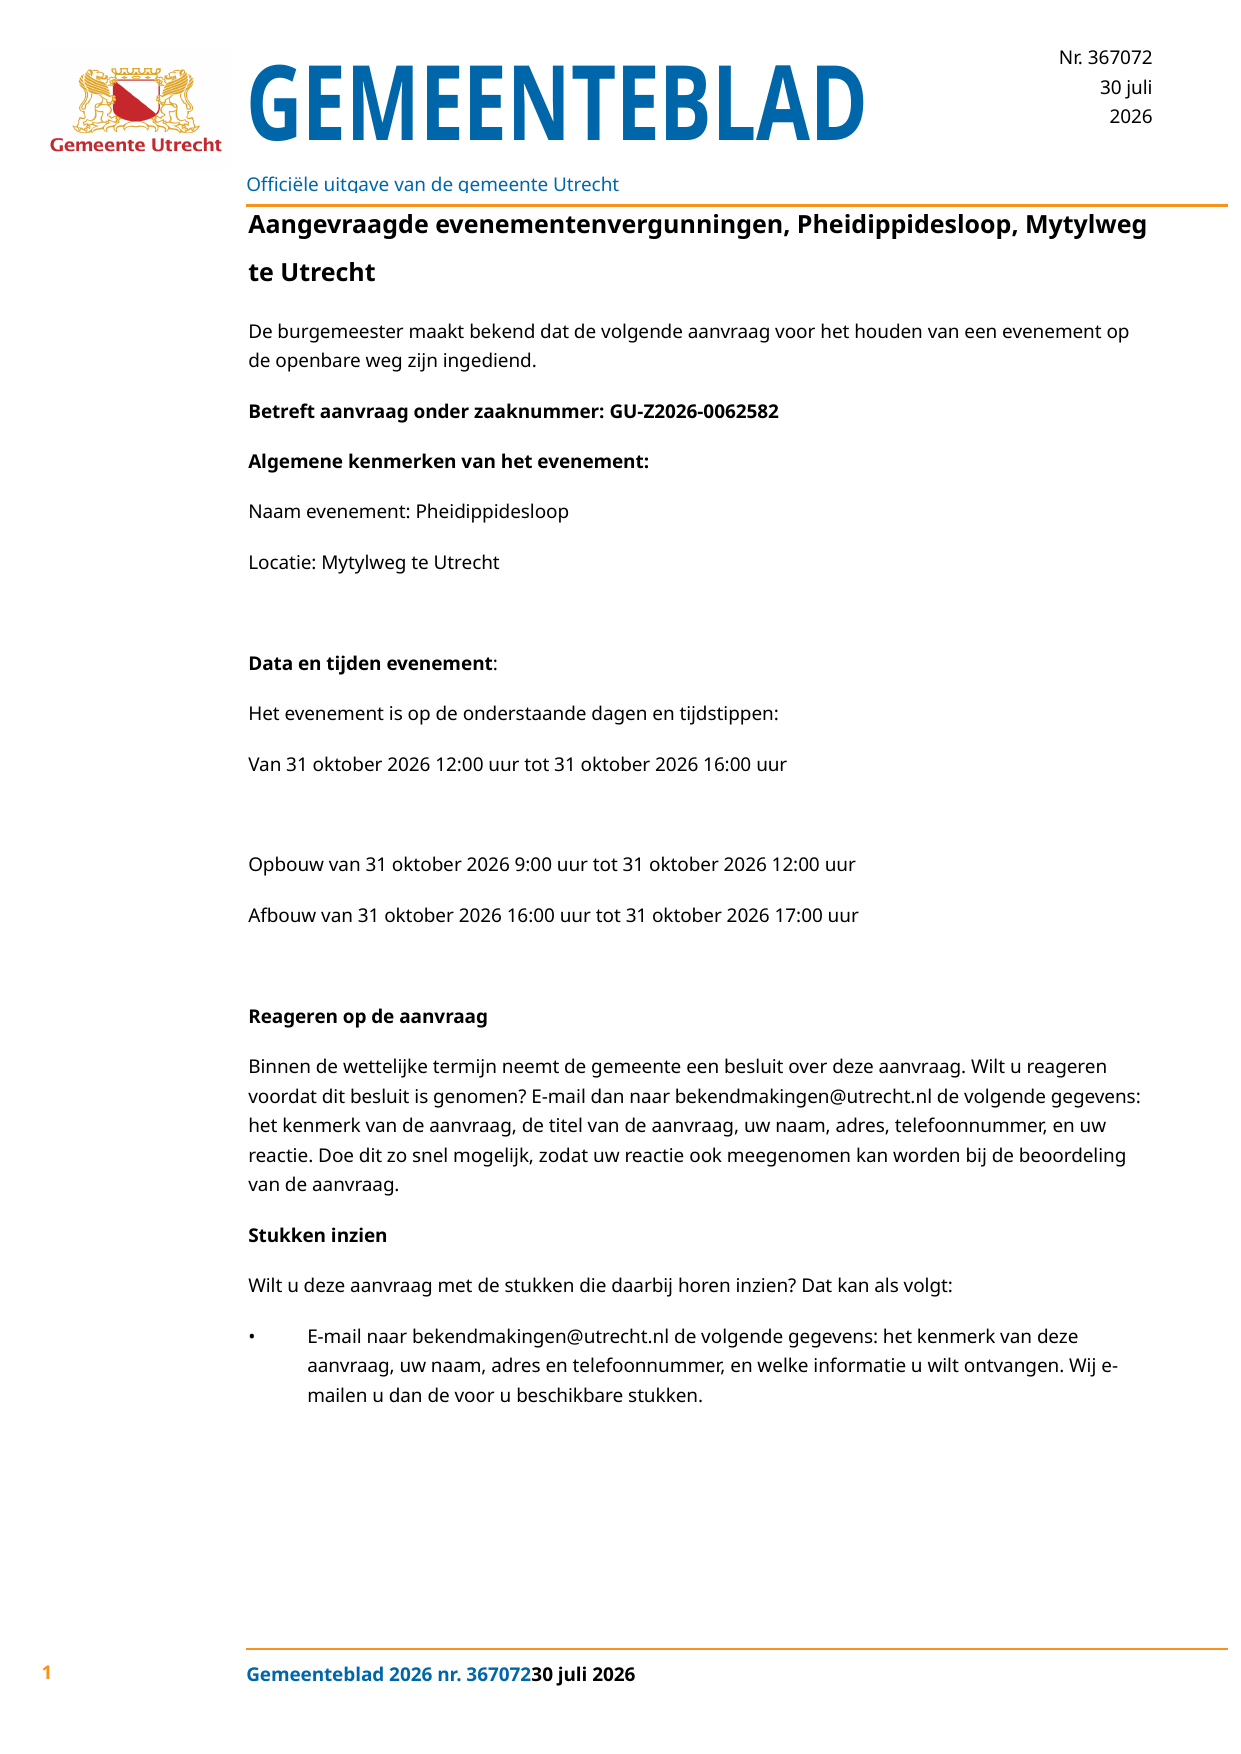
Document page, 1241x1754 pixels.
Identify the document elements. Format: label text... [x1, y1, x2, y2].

text De burgemeester maakt bekend dat de volgende aanvraag voor het houden van een evenement op de openbare weg zijn ingediend. [248, 318, 1152, 373]
text Naam evenement: Pheidippidesloop [248, 499, 1152, 524]
text Wilt u deze aanvraag met de stukken die daarbij horen inzien? Dat kan als volgt: [248, 1272, 1152, 1298]
text Afbouw van 31 oktober 2026 16:00 uur tot 31 oktober 2026 17:00 uur [248, 902, 1152, 928]
text Binnen de wettelijke termijn neemt de gemeente een besluit over deze aanvraag. Wilt u reageren voordat dit besluit is genomen? E-mail dan naar bekendmakingen@utrecht.nl de volgende gegevens: het kenmerk van de aanvraag, de titel van de aanvraag, uw naam, adres, telefoonnummer, en uw reactie. Doe dit zo snel mogelijk, zodat uw reactie ook meegenomen kan worden bij de beoordeling van de aanvraag. [248, 1053, 1152, 1197]
text Algemene kenmerken van het evenement: [248, 448, 1152, 474]
text Stukken inzien [248, 1222, 1152, 1248]
text Betreft aanvraag onder zaaknummer: GU-Z2026-0062582 [248, 398, 1152, 424]
list E-mail naar bekendmakingen@utrecht.nl de volgende gegevens: het kenmerk van deze aanvraag, uw naam, adres en telefoonnummer, en welke informatie u wilt ontvangen. Wij e-mailen u dan de voor u beschikbare stukken. [248, 1323, 1152, 1408]
text Opbouw van 31 oktober 2026 9:00 uur tot 31 oktober 2026 12:00 uur [248, 852, 1152, 877]
text Van 31 oktober 2026 12:00 uur tot 31 oktober 2026 16:00 uur [248, 751, 1152, 777]
text Reageren op de aanvraag [248, 1003, 1152, 1029]
picture [41, 47, 231, 172]
text Het evenement is op de onderstaande dagen en tijdstippen: [248, 700, 1152, 726]
text Data en tijden evenement: [248, 650, 1152, 676]
text Aangevraagde evenementenvergunningen, Pheidippidesloop, Mytylweg te Utrecht [248, 207, 1152, 288]
text Locatie: Mytylweg te Utrecht [248, 549, 1152, 575]
